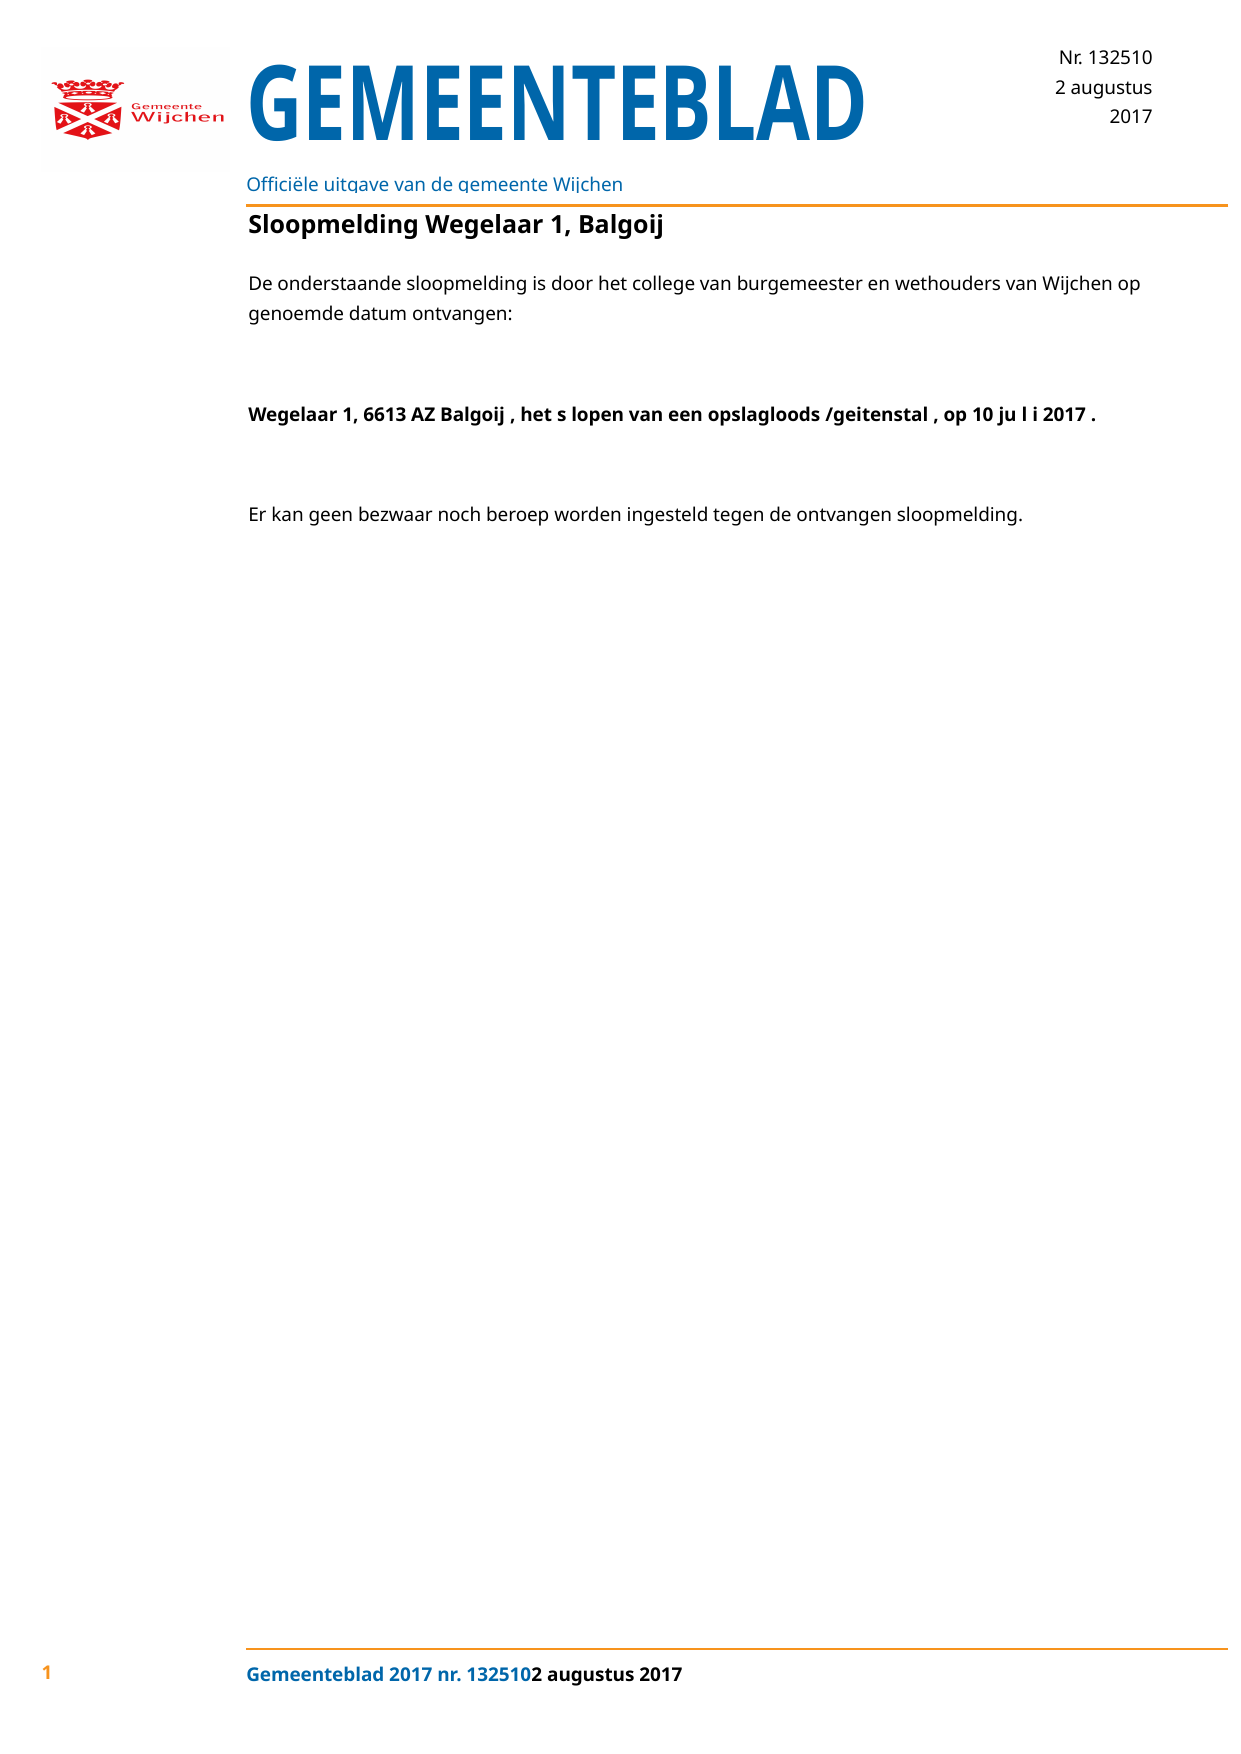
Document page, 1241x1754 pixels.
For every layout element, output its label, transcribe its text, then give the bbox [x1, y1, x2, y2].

text Er kan geen bezwaar noch beroep worden ingesteld tegen de ontvangen sloopmelding. [248, 502, 1152, 527]
picture [41, 47, 231, 172]
text Sloopmelding Wegelaar 1, Balgoij [248, 207, 1152, 241]
text De onderstaande sloopmelding is door het college van burgemeester en wethouders van Wijchen op genoemde datum ontvangen: [248, 270, 1152, 326]
text Wegelaar 1, 6613 AZ Balgoij , het s lopen van een opslagloods /geitenstal , op 10 ju l i 2017 . [248, 401, 1152, 426]
